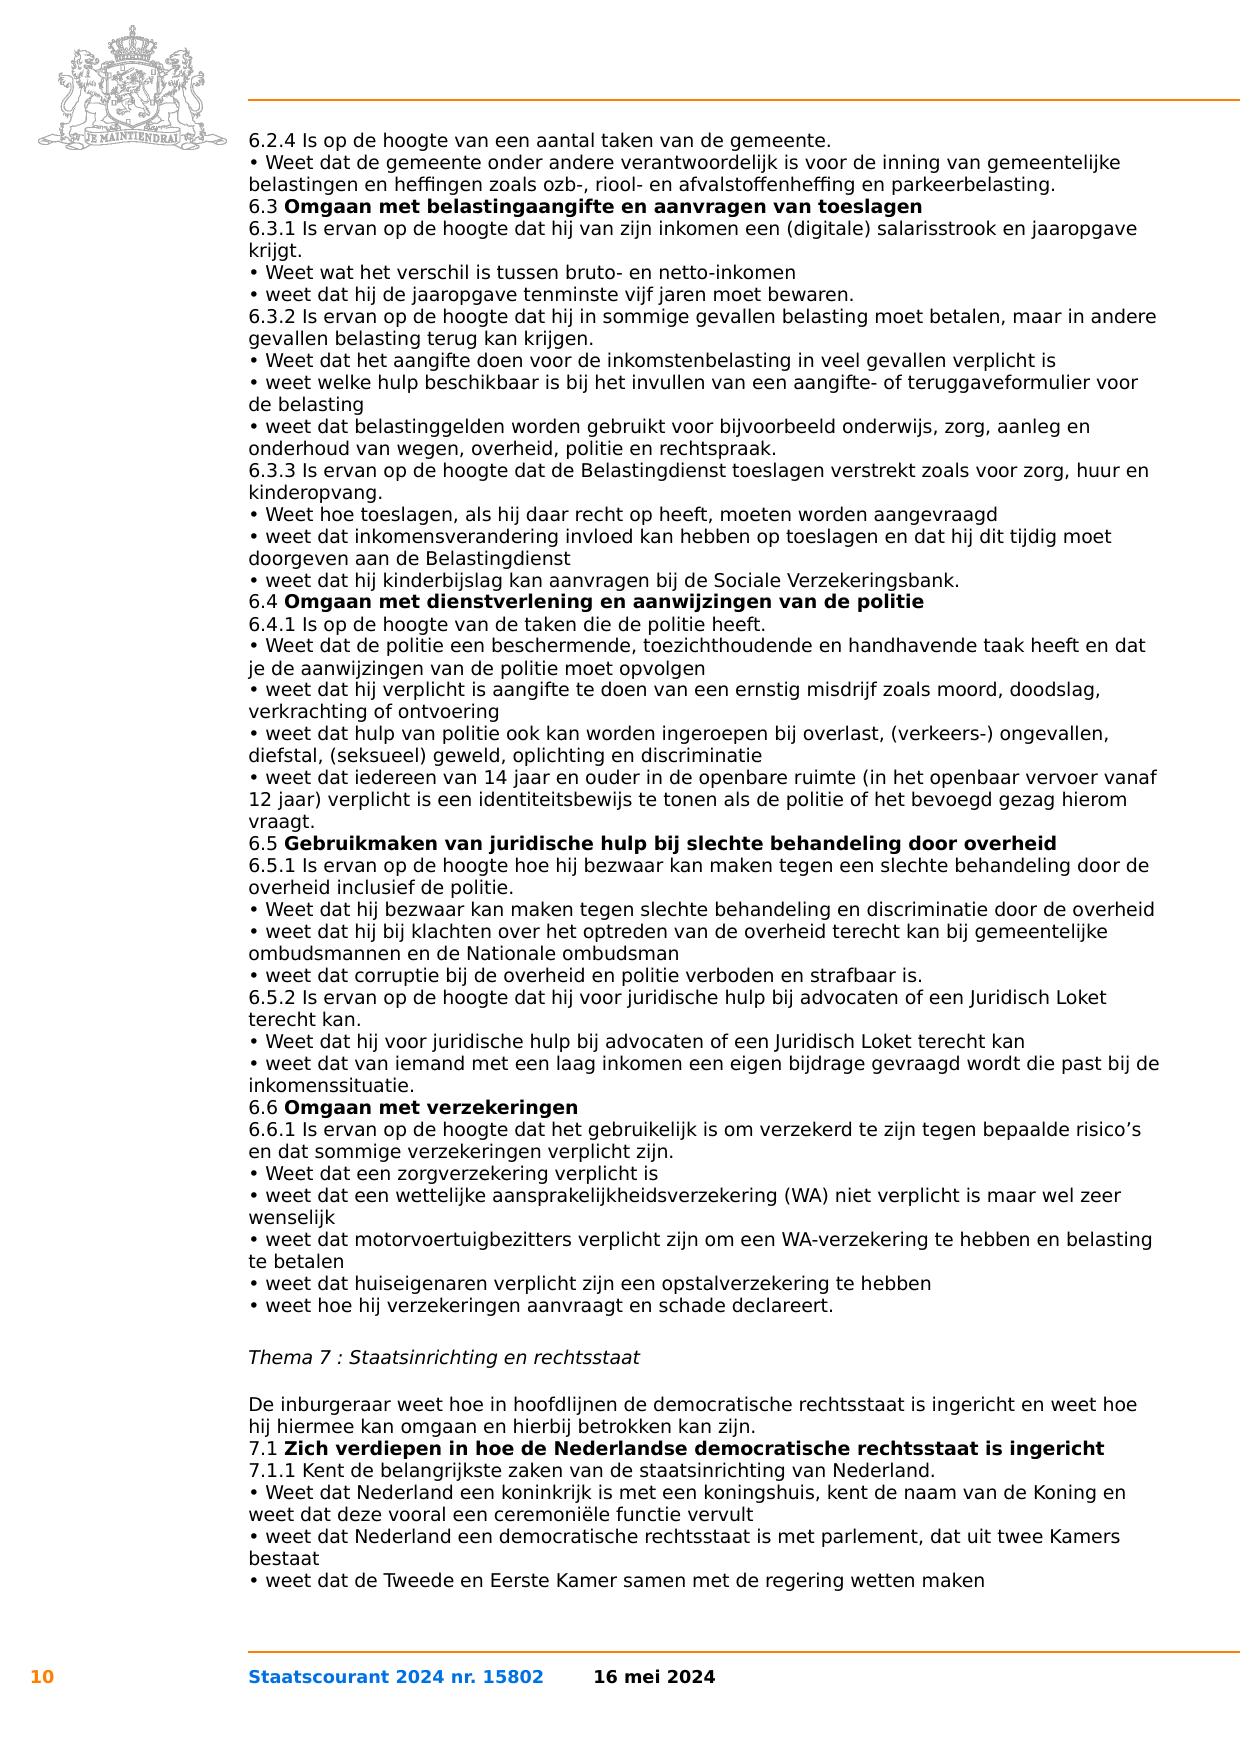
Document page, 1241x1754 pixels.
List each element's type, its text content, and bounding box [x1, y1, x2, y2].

text De inburgeraar weet hoe in hoofdlijnen de democratische rechtsstaat is ingericht en weet hoe hij hiermee kan omgaan en hierbij betrokken kan zijn. [248, 1394, 1163, 1438]
text • weet dat hij kinderbijslag kan aanvragen bij de Sociale Verzekeringsbank. [248, 569, 1163, 591]
text • weet dat hij de jaaropgave tenminste vijf jaren moet bewaren. [248, 284, 1163, 306]
text 6.5.2 Is ervan op de hoogte dat hij voor juridische hulp bij advocaten of een Juridisch Loket terecht kan. [248, 987, 1163, 1031]
text • Weet hoe toeslagen, als hij daar recht op heeft, moeten worden aangevraagd [248, 503, 1163, 526]
text • weet dat iedereen van 14 jaar en ouder in de openbare ruimte (in het openbaar vervoer vanaf 12 jaar) verplicht is een identiteitsbewijs te tonen als de politie of het bevoegd gezag hierom vraagt. [248, 767, 1163, 833]
text • Weet wat het verschil is tussen bruto- en netto-inkomen [248, 262, 1163, 284]
text • weet dat de Tweede en Eerste Kamer samen met de regering wetten maken [248, 1569, 1163, 1592]
text • Weet dat een zorgverzekering verplicht is [248, 1163, 1163, 1185]
text • Weet dat de politie een beschermende, toezichthoudende en handhavende taak heeft en dat je de aanwijzingen van de politie moet opvolgen [248, 635, 1163, 679]
text 6.6.1 Is ervan op de hoogte dat het gebruikelijk is om verzekerd te zijn tegen bepaalde risico’s en dat sommige verzekeringen verplicht zijn. [248, 1119, 1163, 1163]
text • weet hoe hij verzekeringen aanvraagt en schade declareert. [248, 1295, 1163, 1317]
text • weet dat hulp van politie ook kan worden ingeroepen bij overlast, (verkeers-) ongevallen, diefstal, (seksueel) geweld, oplichting en discriminatie [248, 723, 1163, 767]
text 6.4.1 Is op de hoogte van de taken die de politie heeft. [248, 613, 1163, 635]
text • Weet dat hij bezwaar kan maken tegen slechte behandeling en discriminatie door de overheid [248, 899, 1163, 921]
text • weet dat inkomensverandering invloed kan hebben op toeslagen en dat hij dit tijdig moet doorgeven aan de Belastingdienst [248, 526, 1163, 569]
text • Weet dat de gemeente onder andere verantwoordelijk is voor de inning van gemeentelijke belastingen en heffingen zoals ozb-, riool- en afvalstoffenheffing en parkeerbelasting. [248, 152, 1163, 196]
text 6.4 Omgaan met dienstverlening en aanwijzingen van de politie [248, 591, 1163, 613]
text 6.3.1 Is ervan op de hoogte dat hij van zijn inkomen een (digitale) salarisstrook en jaaropgave krijgt. [248, 218, 1163, 262]
text • Weet dat het aangifte doen voor de inkomstenbelasting in veel gevallen verplicht is [248, 350, 1163, 372]
text 7.1.1 Kent de belangrijkste zaken van de staatsinrichting van Nederland. [248, 1460, 1163, 1482]
text 6.3.3 Is ervan op de hoogte dat de Belastingdienst toeslagen verstrekt zoals voor zorg, huur en kinderopvang. [248, 459, 1163, 503]
text • weet dat Nederland een democratische rechtsstaat is met parlement, dat uit twee Kamers bestaat [248, 1526, 1163, 1569]
text • weet welke hulp beschikbaar is bij het invullen van een aangifte- of teruggaveformulier voor de belasting [248, 372, 1163, 416]
text • weet dat belastinggelden worden gebruikt voor bijvoorbeeld onderwijs, zorg, aanleg en onderhoud van wegen, overheid, politie en rechtspraak. [248, 416, 1163, 459]
text • weet dat van iemand met een laag inkomen een eigen bijdrage gevraagd wordt die past bij de inkomenssituatie. [248, 1053, 1163, 1097]
text 6.5.1 Is ervan op de hoogte hoe hij bezwaar kan maken tegen een slechte behandeling door de overheid inclusief de politie. [248, 855, 1163, 899]
text 6.3 Omgaan met belastingaangifte en aanvragen van toeslagen [248, 196, 1163, 218]
text • weet dat motorvoertuigbezitters verplicht zijn om een WA-verzekering te hebben en belasting te betalen [248, 1229, 1163, 1273]
text • weet dat corruptie bij de overheid en politie verboden en strafbaar is. [248, 965, 1163, 987]
text • weet dat huiseigenaren verplicht zijn een opstalverzekering te hebben [248, 1273, 1163, 1295]
text 6.3.2 Is ervan op de hoogte dat hij in sommige gevallen belasting moet betalen, maar in andere gevallen belasting terug kan krijgen. [248, 306, 1163, 350]
text 6.6 Omgaan met verzekeringen [248, 1097, 1163, 1119]
picture [38, 25, 227, 150]
text • weet dat een wettelijke aansprakelijkheidsverzekering (WA) niet verplicht is maar wel zeer wenselijk [248, 1185, 1163, 1229]
subtitle Thema 7 : Staatsinrichting en rechtsstaat [248, 1347, 1163, 1369]
text 6.5 Gebruikmaken van juridische hulp bij slechte behandeling door overheid [248, 833, 1163, 855]
text • Weet dat hij voor juridische hulp bij advocaten of een Juridisch Loket terecht kan [248, 1031, 1163, 1053]
text • Weet dat Nederland een koninkrijk is met een koningshuis, kent de naam van de Koning en weet dat deze vooral een ceremoniële functie vervult [248, 1482, 1163, 1526]
text 6.2.4 Is op de hoogte van een aantal taken van de gemeente. [248, 130, 1163, 152]
text • weet dat hij verplicht is aangifte te doen van een ernstig misdrijf zoals moord, doodslag, verkrachting of ontvoering [248, 679, 1163, 723]
text 7.1 Zich verdiepen in hoe de Nederlandse democratische rechtsstaat is ingericht [248, 1438, 1163, 1460]
text • weet dat hij bij klachten over het optreden van de overheid terecht kan bij gemeentelijke ombudsmannen en de Nationale ombudsman [248, 921, 1163, 965]
